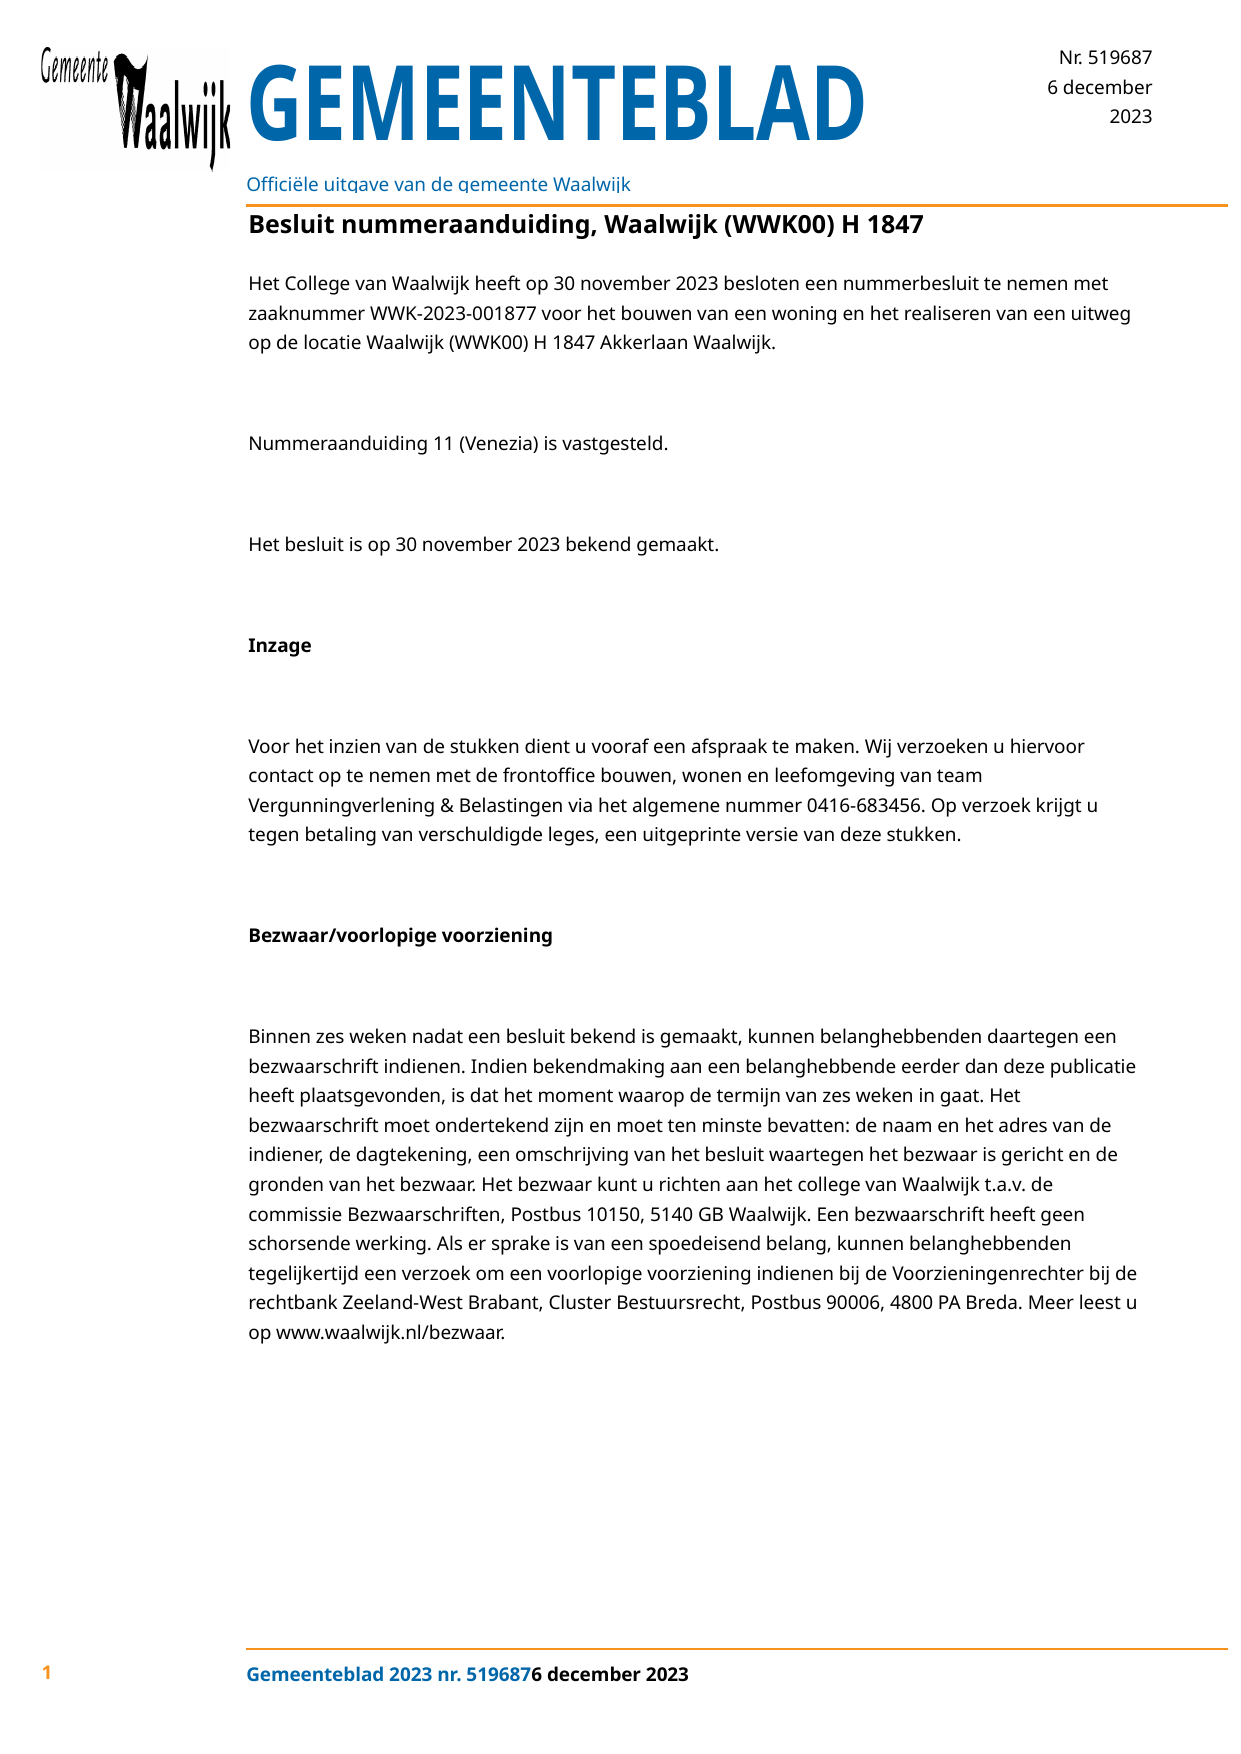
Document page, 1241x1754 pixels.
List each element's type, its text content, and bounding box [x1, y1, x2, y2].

text Het besluit is op 30 november 2023 bekend gemaakt. [248, 531, 1152, 557]
text Bezwaar/voorlopige voorziening [248, 922, 1152, 948]
text Nummeraanduiding 11 (Venezia) is vastgesteld. [248, 430, 1152, 456]
text Binnen zes weken nadat een besluit bekend is gemaakt, kunnen belanghebbenden daartegen een bezwaarschrift indienen. Indien bekendmaking aan een belanghebbende eerder dan deze publicatie heeft plaatsgevonden, is dat het moment waarop de termijn van zes weken in gaat. Het bezwaarschrift moet ondertekend zijn en moet ten minste bevatten: de naam en het adres van de indiener, de dagtekening, een omschrijving van het besluit waartegen het bezwaar is gericht en de gronden van het bezwaar. Het bezwaar kunt u richten aan het college van Waalwijk t.a.v. de commissie Bezwaarschriften, Postbus 10150, 5140 GB Waalwijk. Een bezwaarschrift heeft geen schorsende werking. Als er sprake is van een spoedeisend belang, kunnen belanghebbenden tegelijkertijd een verzoek om een voorlopige voorziening indienen bij de Voorzieningenrechter bij de rechtbank Zeeland-West Brabant, Cluster Bestuursrecht, Postbus 90006, 4800 PA Breda. Meer leest u op www.waalwijk.nl/bezwaar. [248, 1023, 1152, 1345]
text Inzage [248, 632, 1152, 658]
text Het College van Waalwijk heeft op 30 november 2023 besloten een nummerbesluit te nemen met zaaknummer WWK-2023-001877 voor het bouwen van een woning en het realiseren van een uitweg op de locatie Waalwijk (WWK00) H 1847 Akkerlaan Waalwijk. [248, 270, 1152, 355]
text Besluit nummeraanduiding, Waalwijk (WWK00) H 1847 [248, 207, 1152, 241]
picture [41, 47, 231, 172]
text Voor het inzien van de stukken dient u vooraf een afspraak te maken. Wij verzoeken u hiervoor contact op te nemen met de frontoffice bouwen, wonen en leefomgeving van team Vergunningverlening & Belastingen via het algemene nummer 0416-683456. Op verzoek krijgt u tegen betaling van verschuldigde leges, een uitgeprinte versie van deze stukken. [248, 733, 1152, 847]
